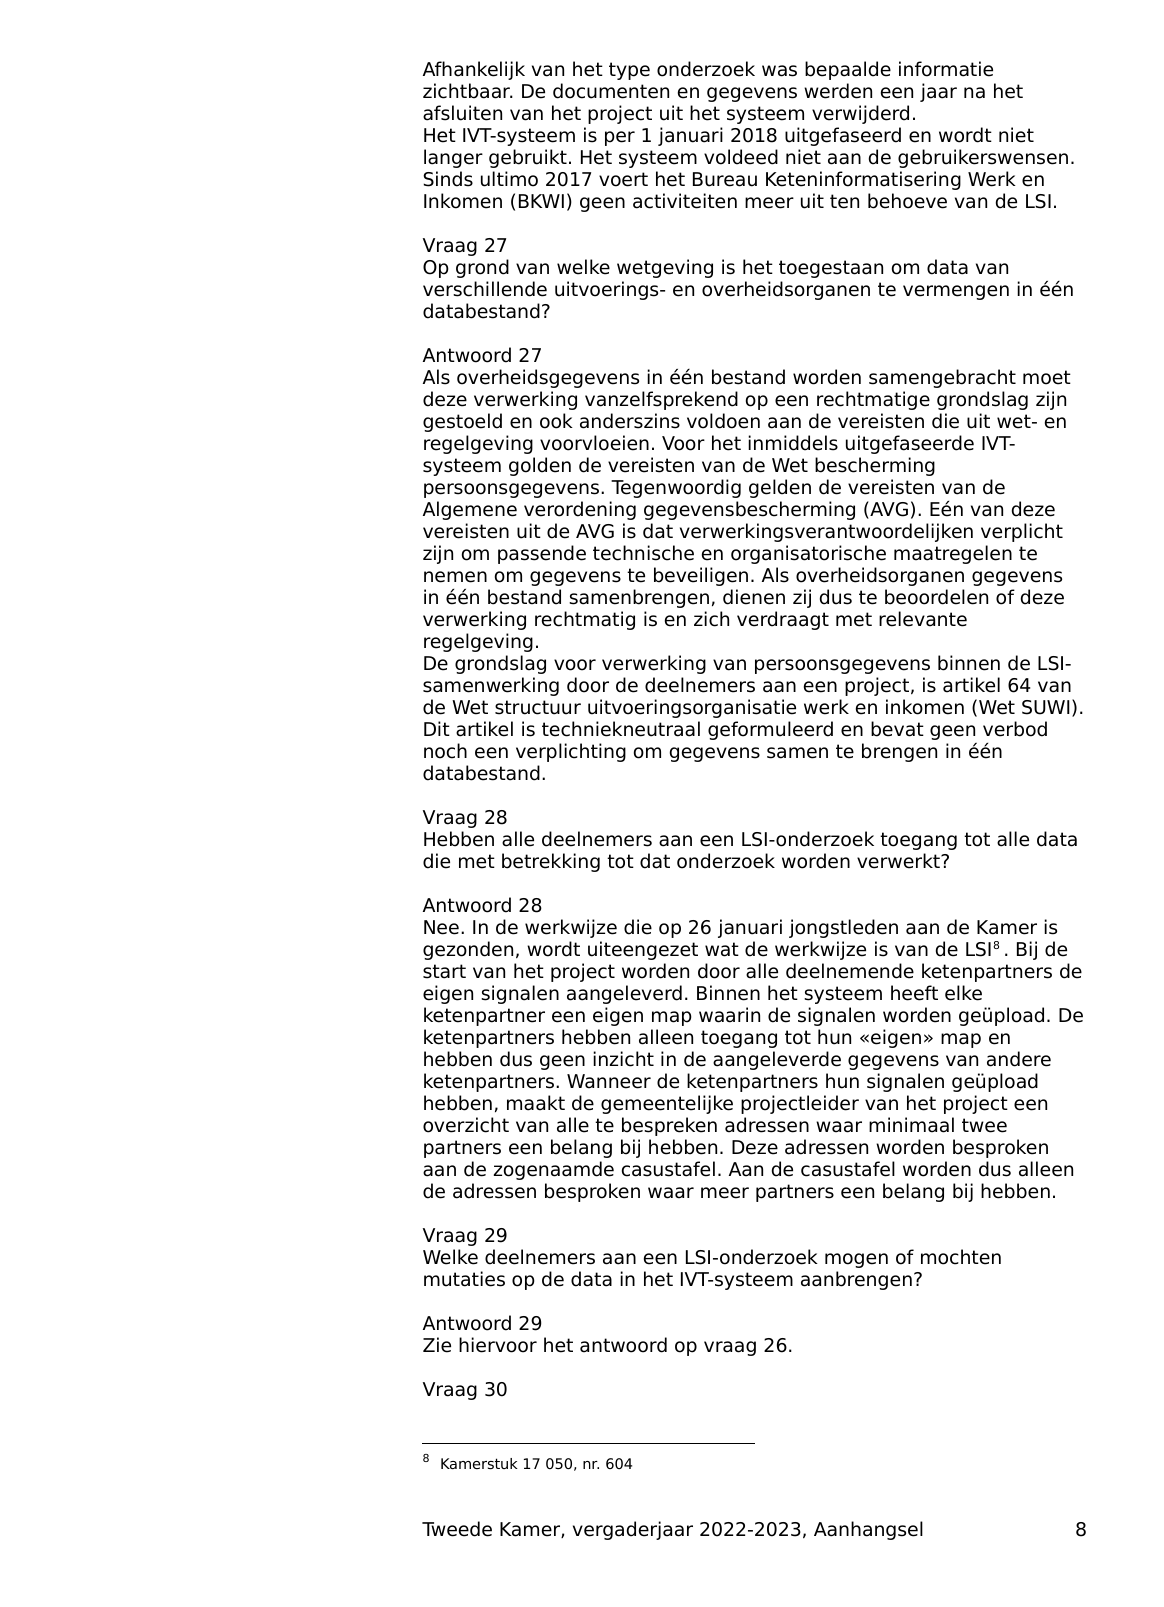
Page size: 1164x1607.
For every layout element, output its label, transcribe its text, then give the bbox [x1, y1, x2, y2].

text Nee. In de werkwijze die op 26 januari jongstleden aan de Kamer is gezonden, wordt uiteengezet wat de werkwijze is van de LSI. Bij de start van het project worden door alle deelnemende ketenpartners de eigen signalen aangeleverd. Binnen het systeem heeft elke ketenpartner een eigen map waarin de signalen worden geüpload. De ketenpartners hebben alleen toegang tot hun «eigen» map en hebben dus geen inzicht in de aangeleverde gegevens van andere ketenpartners. Wanneer de ketenpartners hun signalen geüpload hebben, maakt de gemeentelijke projectleider van het project een overzicht van alle te bespreken adressen waar minimaal twee partners een belang bij hebben. Deze adressen worden besproken aan de zogenaamde casustafel. Aan de casustafel worden dus alleen de adressen besproken waar meer partners een belang bij hebben. [422, 917, 1087, 1203]
text Zie hiervoor het antwoord op vraag 26. [422, 1335, 1087, 1357]
text Antwoord 27 [422, 345, 1087, 367]
text Vraag 27 [422, 235, 1087, 257]
text Op grond van welke wetgeving is het toegestaan om data van verschillende uitvoerings- en overheidsorganen te vermengen in één databestand? [422, 257, 1087, 323]
text Vraag 30 [422, 1379, 1087, 1401]
text Vraag 29 [422, 1225, 1087, 1247]
text De grondslag voor verwerking van persoonsgegevens binnen de LSI-samenwerking door de deelnemers aan een project, is artikel 64 van de Wet structuur uitvoeringsorganisatie werk en inkomen (Wet SUWI). Dit artikel is techniekneutraal geformuleerd en bevat geen verbod noch een verplichting om gegevens samen te brengen in één databestand. [422, 653, 1087, 785]
text Afhankelijk van het type onderzoek was bepaalde informatie zichtbaar. De documenten en gegevens werden een jaar na het afsluiten van het project uit het systeem verwijderd. [422, 59, 1087, 125]
text Vraag 28 [422, 807, 1087, 829]
text Kamerstuk 17 050, nr. 604 [422, 1452, 1087, 1474]
text Antwoord 28 [422, 895, 1087, 917]
text Hebben alle deelnemers aan een LSI-onderzoek toegang tot alle data die met betrekking tot dat onderzoek worden verwerkt? [422, 829, 1087, 873]
text Als overheidsgegevens in één bestand worden samengebracht moet deze verwerking vanzelfsprekend op een rechtmatige grondslag zijn gestoeld en ook anderszins voldoen aan de vereisten die uit wet- en regelgeving voorvloeien. Voor het inmiddels uitgefaseerde IVT-systeem golden de vereisten van de Wet bescherming persoonsgegevens. Tegenwoordig gelden de vereisten van de Algemene verordening gegevensbescherming (AVG). Eén van deze vereisten uit de AVG is dat verwerkingsverantwoordelijken verplicht zijn om passende technische en organisatorische maatregelen te nemen om gegevens te beveiligen. Als overheidsorganen gegevens in één bestand samenbrengen, dienen zij dus te beoordelen of deze verwerking rechtmatig is en zich verdraagt met relevante regelgeving. [422, 367, 1087, 653]
text Het IVT-systeem is per 1 januari 2018 uitgefaseerd en wordt niet langer gebruikt. Het systeem voldeed niet aan de gebruikerswensen. Sinds ultimo 2017 voert het Bureau Keteninformatisering Werk en Inkomen (BKWI) geen activiteiten meer uit ten behoeve van de LSI. [422, 125, 1087, 213]
text Antwoord 29 [422, 1313, 1087, 1335]
text Welke deelnemers aan een LSI-onderzoek mogen of mochten mutaties op de data in het IVT-systeem aanbrengen? [422, 1247, 1087, 1291]
